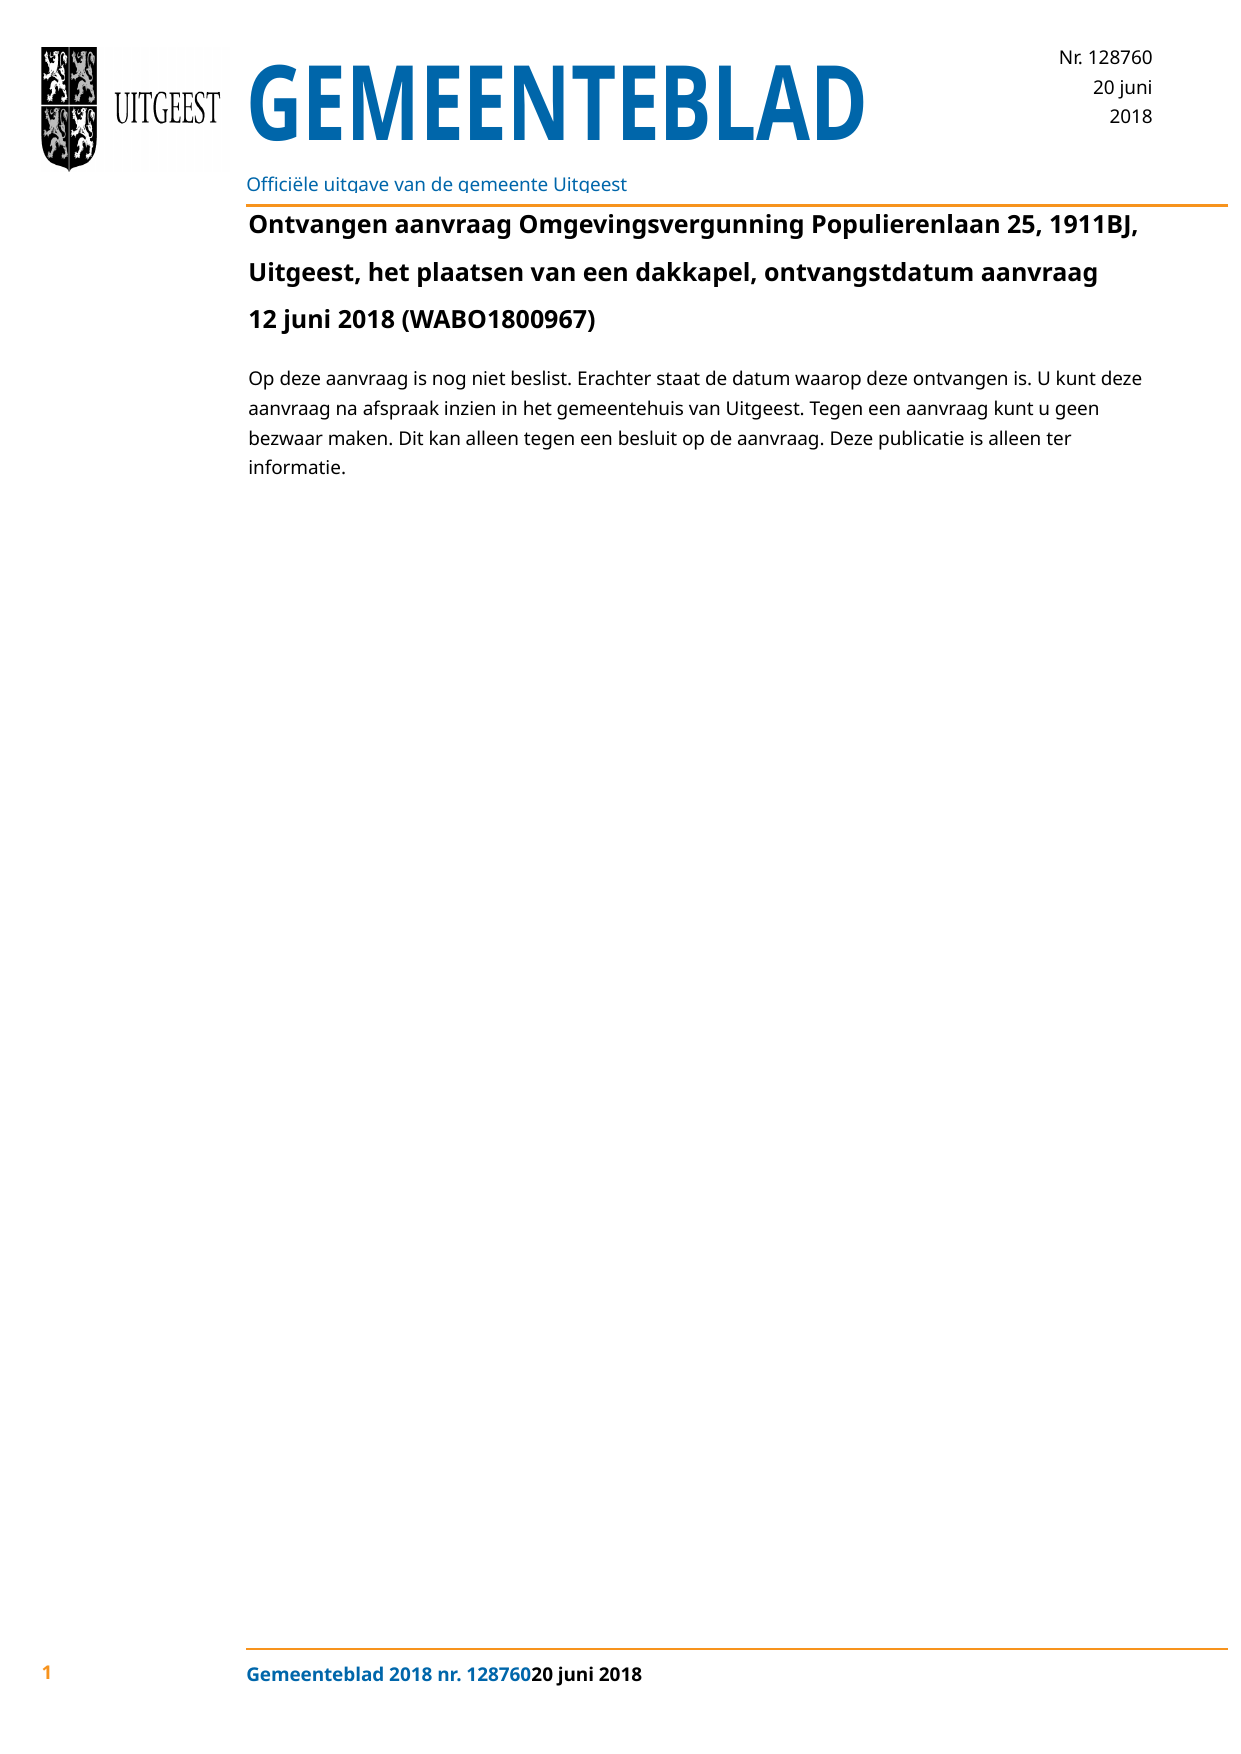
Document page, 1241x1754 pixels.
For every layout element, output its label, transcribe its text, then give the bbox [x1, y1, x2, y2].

text Op deze aanvraag is nog niet beslist. Erachter staat de datum waarop deze ontvangen is. U kunt deze aanvraag na afspraak inzien in het gemeentehuis van Uitgeest. Tegen een aanvraag kunt u geen bezwaar maken. Dit kan alleen tegen een besluit op de aanvraag. Deze publicatie is alleen ter informatie. [248, 366, 1152, 480]
text Ontvangen aanvraag Omgevingsvergunning Populierenlaan 25, 1911BJ, Uitgeest, het plaatsen van een dakkapel, ontvangstdatum aanvraag 12 juni 2018 (WABO1800967) [248, 207, 1152, 336]
picture [41, 47, 231, 172]
